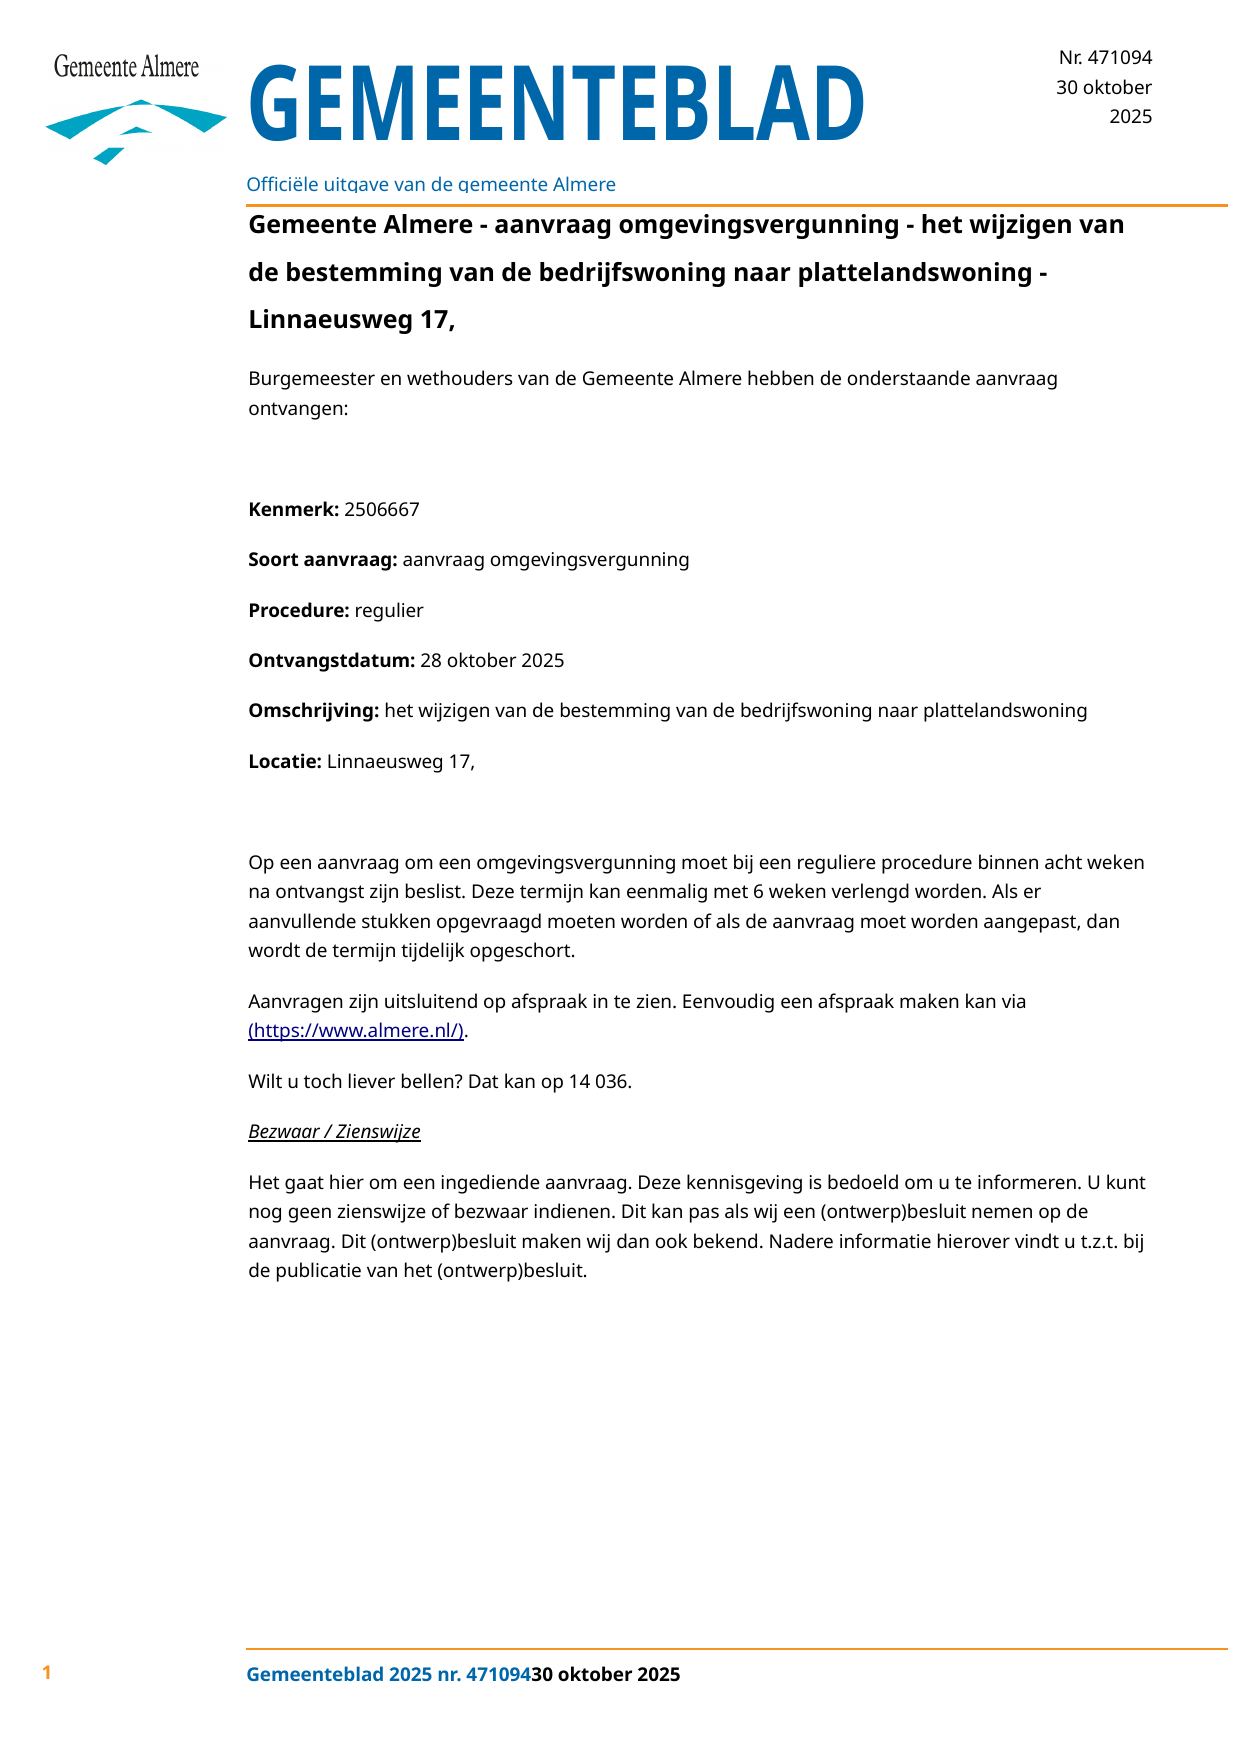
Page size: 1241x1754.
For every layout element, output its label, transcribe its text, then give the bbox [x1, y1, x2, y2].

text Gemeente Almere - aanvraag omgevingsvergunning - het wijzigen van de bestemming van de bedrijfswoning naar plattelandswoning - Linnaeusweg 17, [248, 207, 1152, 336]
text Procedure: regulier [248, 597, 1152, 622]
text Bezwaar / Zienswijze [248, 1118, 1152, 1144]
text Op een aanvraag om een omgevingsvergunning moet bij een reguliere procedure binnen acht weken na ontvangst zijn beslist. Deze termijn kan eenmalig met 6 weken verlengd worden. Als er aanvullende stukken opgevraagd moeten worden of als de aanvraag moet worden aangepast, dan wordt de termijn tijdelijk opgeschort. [248, 849, 1152, 963]
text Ontvangstdatum: 28 oktober 2025 [248, 647, 1152, 673]
text Wilt u toch liever bellen? Dat kan op 14 036. [248, 1068, 1152, 1094]
text Locatie: Linnaeusweg 17, [248, 748, 1152, 774]
text Het gaat hier om een ingediende aanvraag. Deze kennisgeving is bedoeld om u te informeren. U kunt nog geen zienswijze of bezwaar indienen. Dit kan pas als wij een (ontwerp)besluit nemen op de aanvraag. Dit (ontwerp)besluit maken wij dan ook bekend. Nadere informatie hierover vindt u t.z.t. bij de publicatie van het (ontwerp)besluit. [248, 1169, 1152, 1283]
picture [41, 47, 231, 172]
text Omschrijving: het wijzigen van de bestemming van de bedrijfswoning naar plattelandswoning [248, 698, 1152, 723]
text Kenmerk: 2506667 [248, 496, 1152, 522]
text Soort aanvraag: aanvraag omgevingsvergunning [248, 546, 1152, 572]
text Burgemeester en wethouders van de Gemeente Almere hebben de onderstaande aanvraag ontvangen: [248, 366, 1152, 421]
text Aanvragen zijn uitsluitend op afspraak in te zien. Eenvoudig een afspraak maken kan via (https://www.almere.nl/). [248, 988, 1152, 1043]
